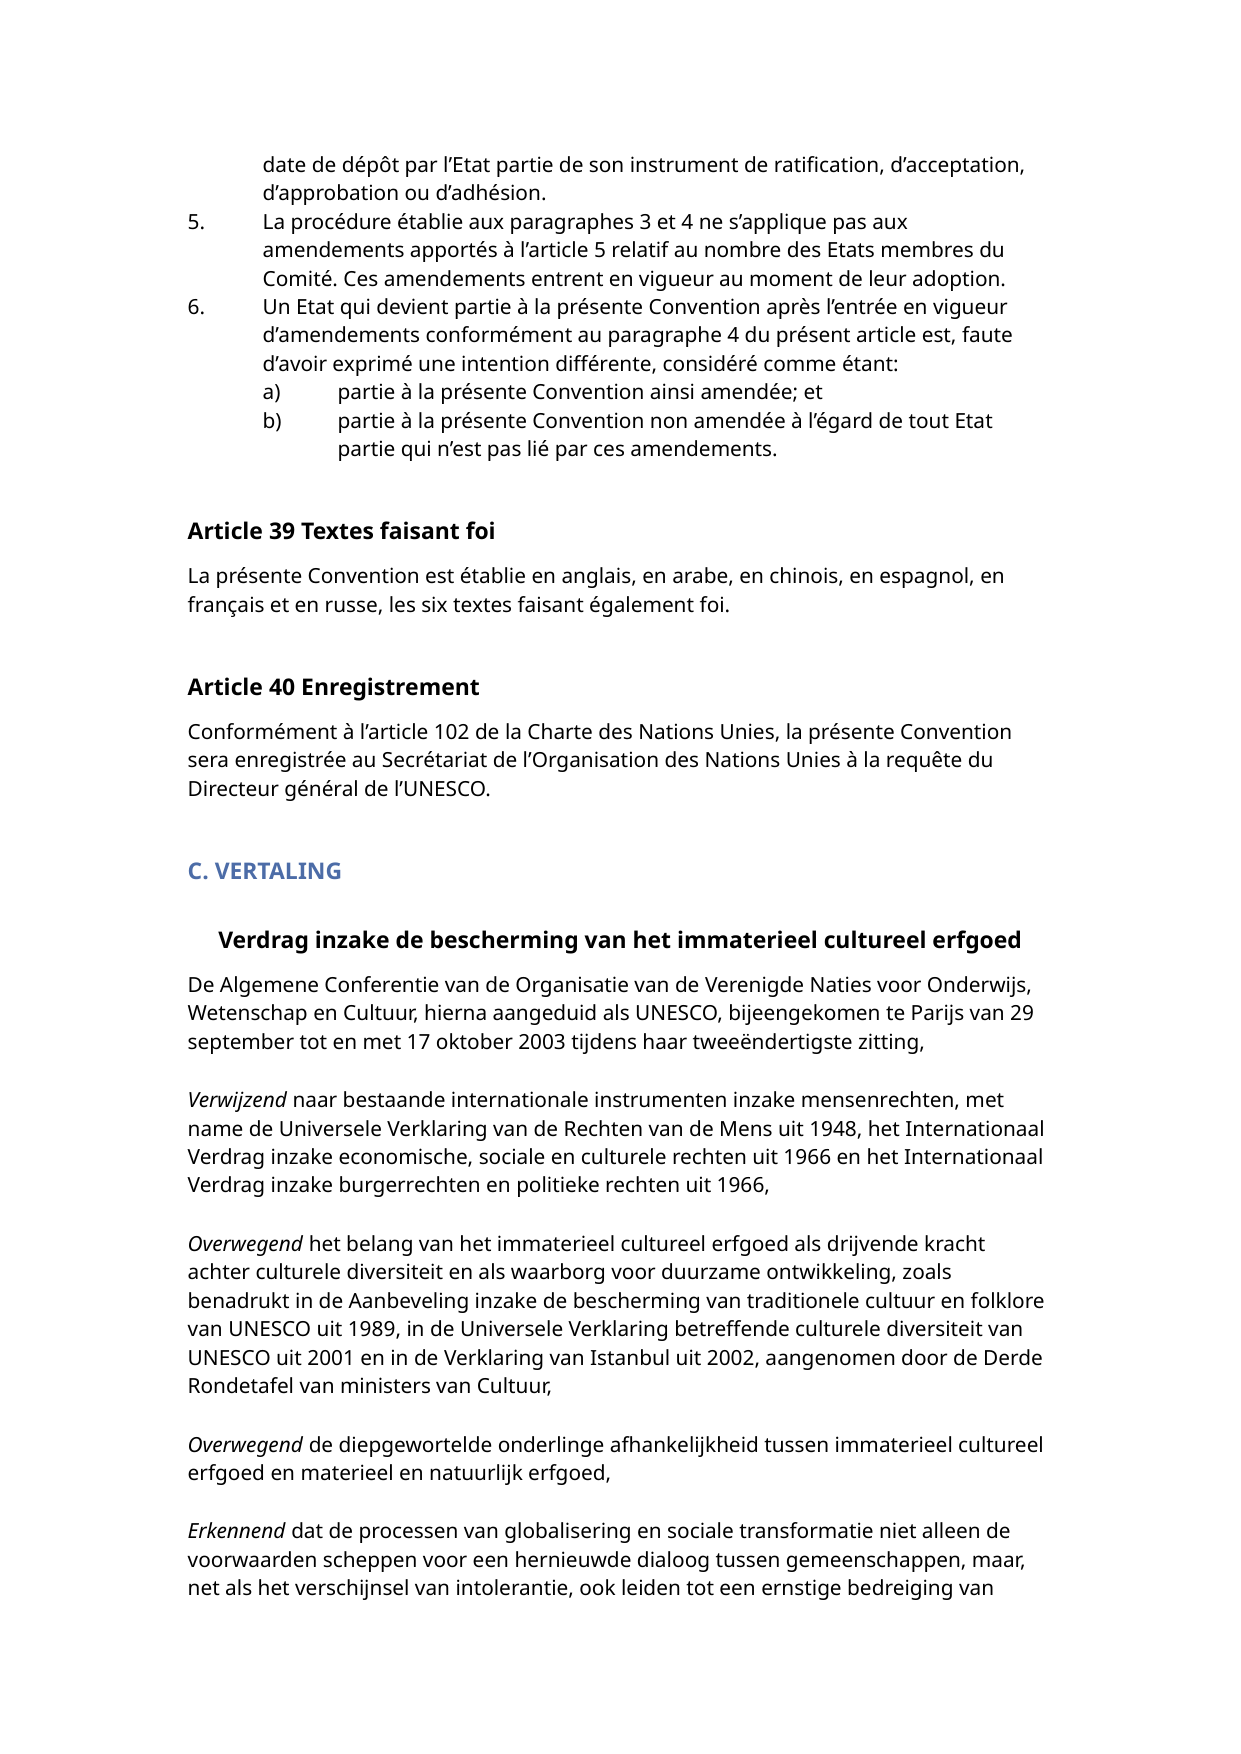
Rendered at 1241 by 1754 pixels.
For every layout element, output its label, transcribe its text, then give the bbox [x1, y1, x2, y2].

list partie à la présente Convention non amendée à l’égard de tout Etat partie qui n’est pas lié par ces amendements. [262, 406, 1053, 463]
subtitle Verdrag inzake de bescherming van het immaterieel cultureel erfgoed [187, 924, 1053, 955]
text Overwegend de diepgewortelde onderlinge afhankelijkheid tussen immaterieel cultureel erfgoed en materieel en natuurlijk erfgoed, [187, 1430, 1053, 1487]
subtitle Article 39 Textes faisant foi [187, 515, 1053, 547]
text La présente Convention est établie en anglais, en arabe, en chinois, en espagnol, en français et en russe, les six textes faisant également foi. [187, 562, 1053, 618]
text Conformément à l’article 102 de la Charte des Nations Unies, la présente Convention sera enregistrée au Secrétariat de l’Organisation des Nations Unies à la requête du Directeur général de l’UNESCO. [187, 717, 1053, 802]
list partie à la présente Convention ainsi amendée; et [262, 377, 1053, 406]
list date de dépôt par l’Etat partie de son instrument de ratification, d’acceptation, d’approbation ou d’adhésion. [187, 150, 1053, 207]
text De Algemene Conferentie van de Organisatie van de Verenigde Naties voor Onderwijs, Wetenschap en Cultuur, hierna aangeduid als UNESCO, bijeengekomen te Parijs van 29 september tot en met 17 oktober 2003 tijdens haar tweeëndertigste zitting, [187, 970, 1053, 1055]
subtitle C. VERTALING [187, 855, 1053, 886]
list Un Etat qui devient partie à la présente Convention après l’entrée en vigueur d’amendements conformément au paragraphe 4 du présent article est, faute d’avoir exprimé une intention différente, considéré comme étant: [187, 292, 1053, 377]
subtitle Article 40 Enregistrement [187, 671, 1053, 702]
text Erkennend dat de processen van globalisering en sociale transformatie niet alleen de voorwaarden scheppen voor een hernieuwde dialoog tussen gemeenschappen, maar, net als het verschijnsel van intolerantie, ook leiden tot een ernstige bedreiging van [187, 1517, 1053, 1602]
list La procédure établie aux paragraphes 3 et 4 ne s’applique pas aux amendements apportés à l’article 5 relatif au nombre des Etats membres du Comité. Ces amendements entrent en vigueur au moment de leur adoption. [187, 207, 1053, 292]
text Verwijzend naar bestaande internationale instrumenten inzake mensenrechten, met name de Universele Verklaring van de Rechten van de Mens uit 1948, het Internationaal Verdrag inzake economische, sociale en culturele rechten uit 1966 en het Internationaal Verdrag inzake burgerrechten en politieke rechten uit 1966, [187, 1085, 1053, 1199]
text Overwegend het belang van het immaterieel cultureel erfgoed als drijvende kracht achter culturele diversiteit en als waarborg voor duurzame ontwikkeling, zoals benadrukt in de Aanbeveling inzake de bescherming van traditionele cultuur en folklore van UNESCO uit 1989, in de Universele Verklaring betreffende culturele diversiteit van UNESCO uit 2001 en in de Verklaring van Istanbul uit 2002, aangenomen door de Derde Rondetafel van ministers van Cultuur, [187, 1229, 1053, 1400]
